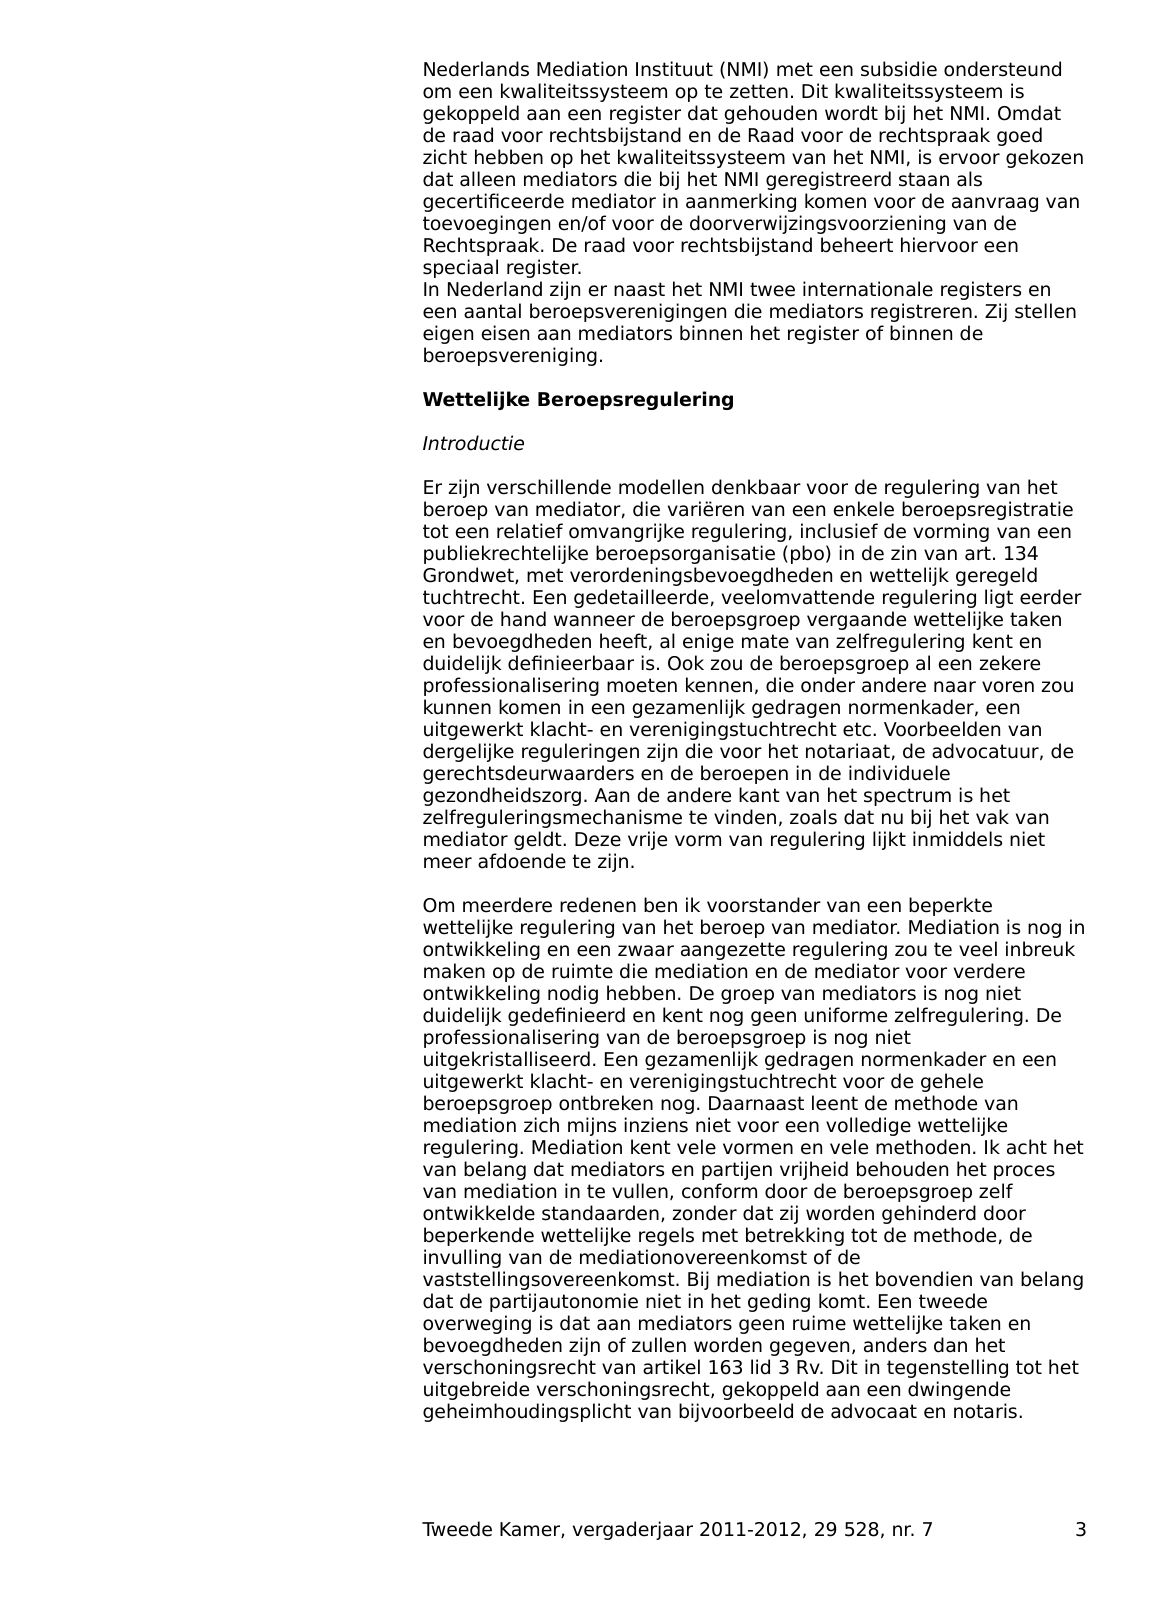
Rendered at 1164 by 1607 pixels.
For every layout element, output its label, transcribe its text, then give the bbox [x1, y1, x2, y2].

text Om meerdere redenen ben ik voorstander van een beperkte wettelijke regulering van het beroep van mediator. Mediation is nog in ontwikkeling en een zwaar aangezette regulering zou te veel inbreuk maken op de ruimte die mediation en de mediator voor verdere ontwikkeling nodig hebben. De groep van mediators is nog niet duidelijk gedefinieerd en kent nog geen uniforme zelfregulering. De professionalisering van de beroepsgroep is nog niet uitgekristalliseerd. Een gezamenlijk gedragen normenkader en een uitgewerkt klacht- en verenigingstuchtrecht voor de gehele beroepsgroep ontbreken nog. Daarnaast leent de methode van mediation zich mijns inziens niet voor een volledige wettelijke regulering. Mediation kent vele vormen en vele methoden. Ik acht het van belang dat mediators en partijen vrijheid behouden het proces van mediation in te vullen, conform door de beroepsgroep zelf ontwikkelde standaarden, zonder dat zij worden gehinderd door beperkende wettelijke regels met betrekking tot de methode, de invulling van de mediationovereenkomst of de vaststellingsovereenkomst. Bij mediation is het bovendien van belang dat de partijautonomie niet in het geding komt. Een tweede overweging is dat aan mediators geen ruime wettelijke taken en bevoegdheden zijn of zullen worden gegeven, anders dan het verschoningsrecht van artikel 163 lid 3 Rv. Dit in tegenstelling tot het uitgebreide verschoningsrecht, gekoppeld aan een dwingende geheimhoudingsplicht van bijvoorbeeld de advocaat en notaris. [422, 895, 1087, 1423]
subtitle Introductie [422, 433, 1087, 455]
text In Nederland zijn er naast het NMI twee internationale registers en een aantal beroepsverenigingen die mediators registreren. Zij stellen eigen eisen aan mediators binnen het register of binnen de beroepsvereniging. [422, 279, 1087, 367]
text Nederlands Mediation Instituut (NMI) met een subsidie ondersteund om een kwaliteitssysteem op te zetten. Dit kwaliteitssysteem is gekoppeld aan een register dat gehouden wordt bij het NMI. Omdat de raad voor rechtsbijstand en de Raad voor de rechtspraak goed zicht hebben op het kwaliteitssysteem van het NMI, is ervoor gekozen dat alleen mediators die bij het NMI geregistreerd staan als gecertificeerde mediator in aanmerking komen voor de aanvraag van toevoegingen en/of voor de doorverwijzingsvoorziening van de Rechtspraak. De raad voor rechtsbijstand beheert hiervoor een speciaal register. [422, 59, 1087, 279]
text Er zijn verschillende modellen denkbaar voor de regulering van het beroep van mediator, die variëren van een enkele beroepsregistratie tot een relatief omvangrijke regulering, inclusief de vorming van een publiekrechtelijke beroepsorganisatie (pbo) in de zin van art. 134 Grondwet, met verordeningsbevoegdheden en wettelijk geregeld tuchtrecht. Een gedetailleerde, veelomvattende regulering ligt eerder voor de hand wanneer de beroepsgroep vergaande wettelijke taken en bevoegdheden heeft, al enige mate van zelfregulering kent en duidelijk definieerbaar is. Ook zou de beroepsgroep al een zekere professionalisering moeten kennen, die onder andere naar voren zou kunnen komen in een gezamenlijk gedragen normenkader, een uitgewerkt klacht- en verenigingstuchtrecht etc. Voorbeelden van dergelijke reguleringen zijn die voor het notariaat, de advocatuur, de gerechtsdeurwaarders en de beroepen in de individuele gezondheidszorg. Aan de andere kant van het spectrum is het zelfreguleringsmechanisme te vinden, zoals dat nu bij het vak van mediator geldt. Deze vrije vorm van regulering lijkt inmiddels niet meer afdoende te zijn. [422, 477, 1087, 873]
subtitle Wettelijke Beroepsregulering [422, 389, 1087, 411]
